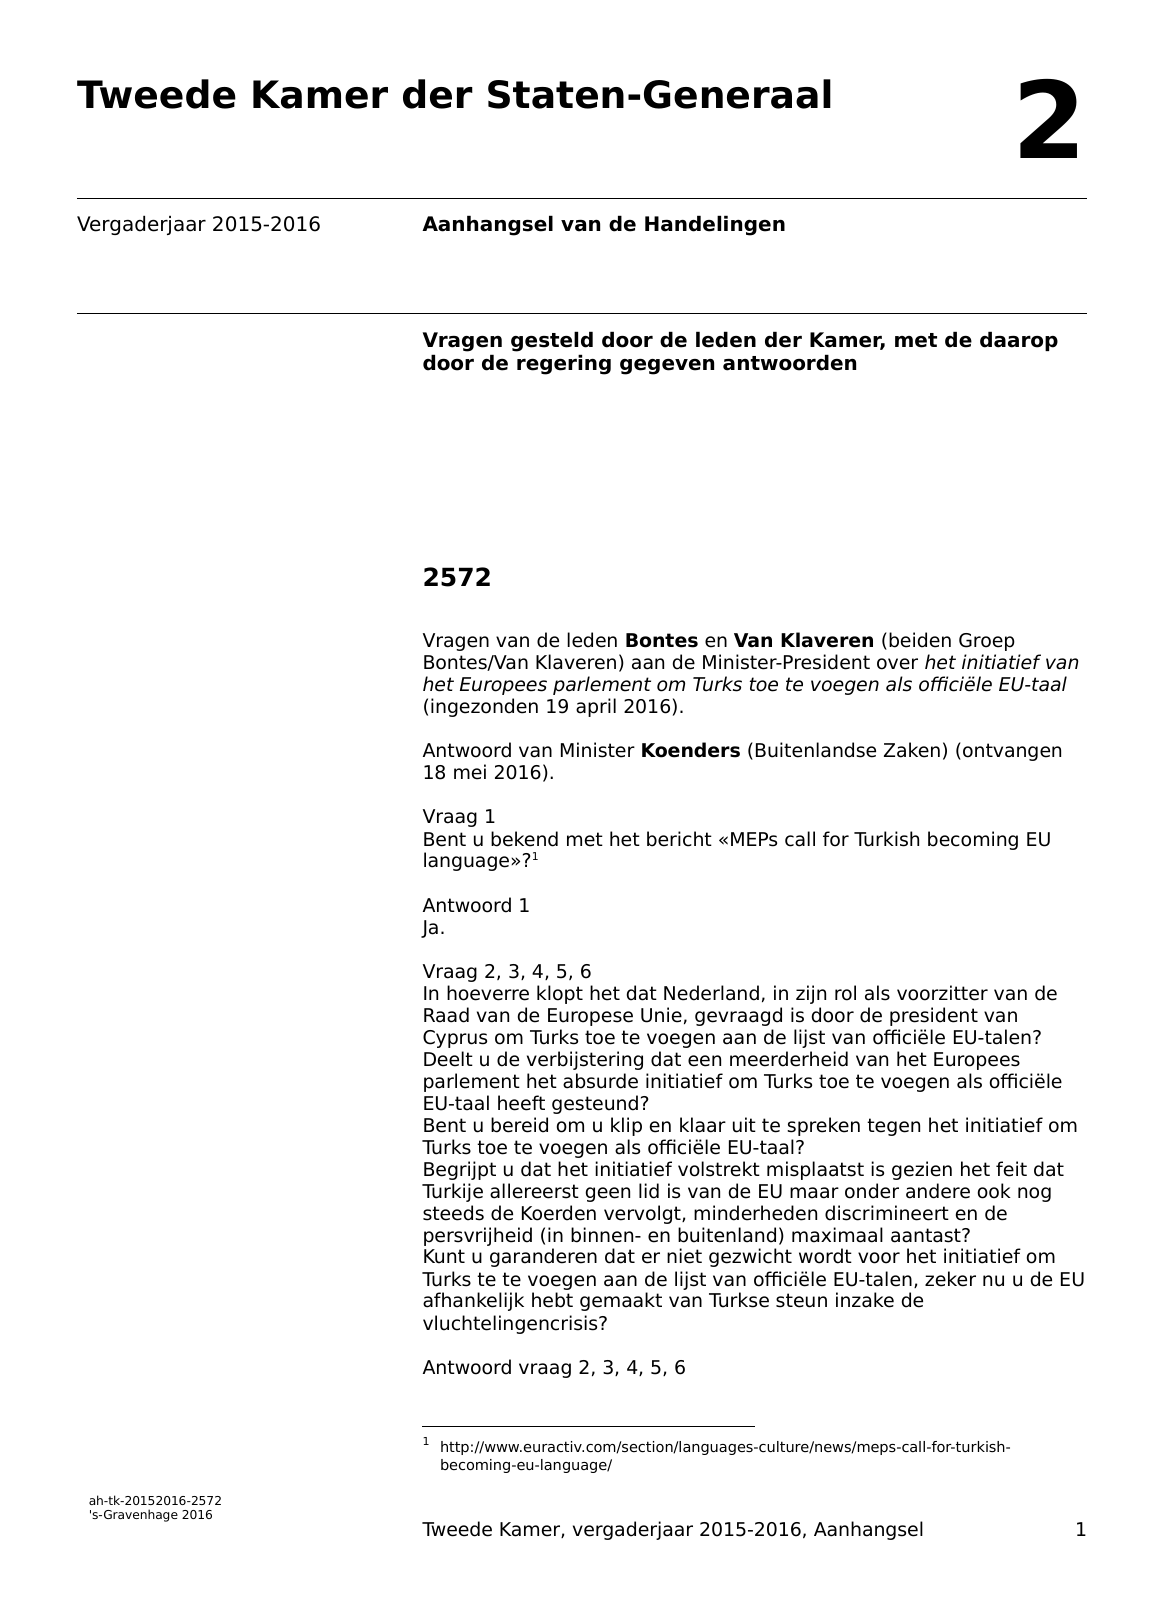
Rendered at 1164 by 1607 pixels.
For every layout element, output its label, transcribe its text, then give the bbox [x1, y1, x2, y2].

text ah-tk-20152016-2572 [88, 1494, 323, 1508]
text Bent u bekend met het bericht «MEPs call for Turkish becoming EU language»? [422, 828, 1087, 872]
table_cell Vergaderjaar 2015-2016 [77, 199, 422, 313]
text Deelt u de verbijstering dat een meerderheid van het Europees parlement het absurde initiatief om Turks toe te voegen als officiële EU-taal heeft gesteund? [422, 1049, 1087, 1114]
text Begrijpt u dat het initiatief volstrekt misplaatst is gezien het feit dat Turkije allereerst geen lid is van de EU maar onder andere ook nog steeds de Koerden vervolgt, minderheden discrimineert en de persvrijheid (in binnen- en buitenland) maximaal aantast? [422, 1158, 1087, 1246]
text Bent u bereid om u klip en klaar uit te spreken tegen het initiatief om Turks toe te voegen als officiële EU-taal? [422, 1114, 1087, 1158]
table_header 2 [886, 59, 1087, 198]
text Kunt u garanderen dat er niet gezwicht wordt voor het initiatief om Turks te te voegen aan de lijst van officiële EU-talen, zeker nu u de EU afhankelijk hebt gemaakt van Turkse steun inzake de vluchtelingencrisis? [422, 1246, 1087, 1334]
table_cell Aanhangsel van de Handelingen [422, 199, 1087, 313]
text Vraag 1 [422, 806, 1087, 828]
table_header Tweede Kamer der Staten-Generaal [77, 59, 886, 198]
text Vragen van de leden Bontes en Van Klaveren (beiden Groep Bontes/Van Klaveren) aan de Minister-President over het initiatief van het Europees parlement om Turks toe te voegen als officiële EU-taal (ingezonden 19 april 2016). [422, 630, 1087, 718]
text Ja. [422, 917, 1087, 938]
text 2572 [422, 563, 1087, 592]
text Antwoord 1 [422, 894, 1087, 917]
text http://www.euractiv.com/section/languages-culture/news/meps-call-for-turkish-becoming-eu-language/ [422, 1435, 1087, 1474]
table_cell Vragen gesteld door de leden der Kamer, met de daarop door de regering gegeven antwoorden [422, 314, 1087, 375]
text 's-Gravenhage 2016 [88, 1508, 323, 1522]
text Antwoord vraag 2, 3, 4, 5, 6 [422, 1357, 1087, 1378]
text Antwoord van Minister Koenders (Buitenlandse Zaken) (ontvangen 18 mei 2016). [422, 740, 1087, 784]
text Vraag 2, 3, 4, 5, 6 [422, 961, 1087, 983]
table_cell [77, 314, 422, 375]
text In hoeverre klopt het dat Nederland, in zijn rol als voorzitter van de Raad van de Europese Unie, gevraagd is door de president van Cyprus om Turks toe te voegen aan de lijst van officiële EU-talen? [422, 983, 1087, 1049]
